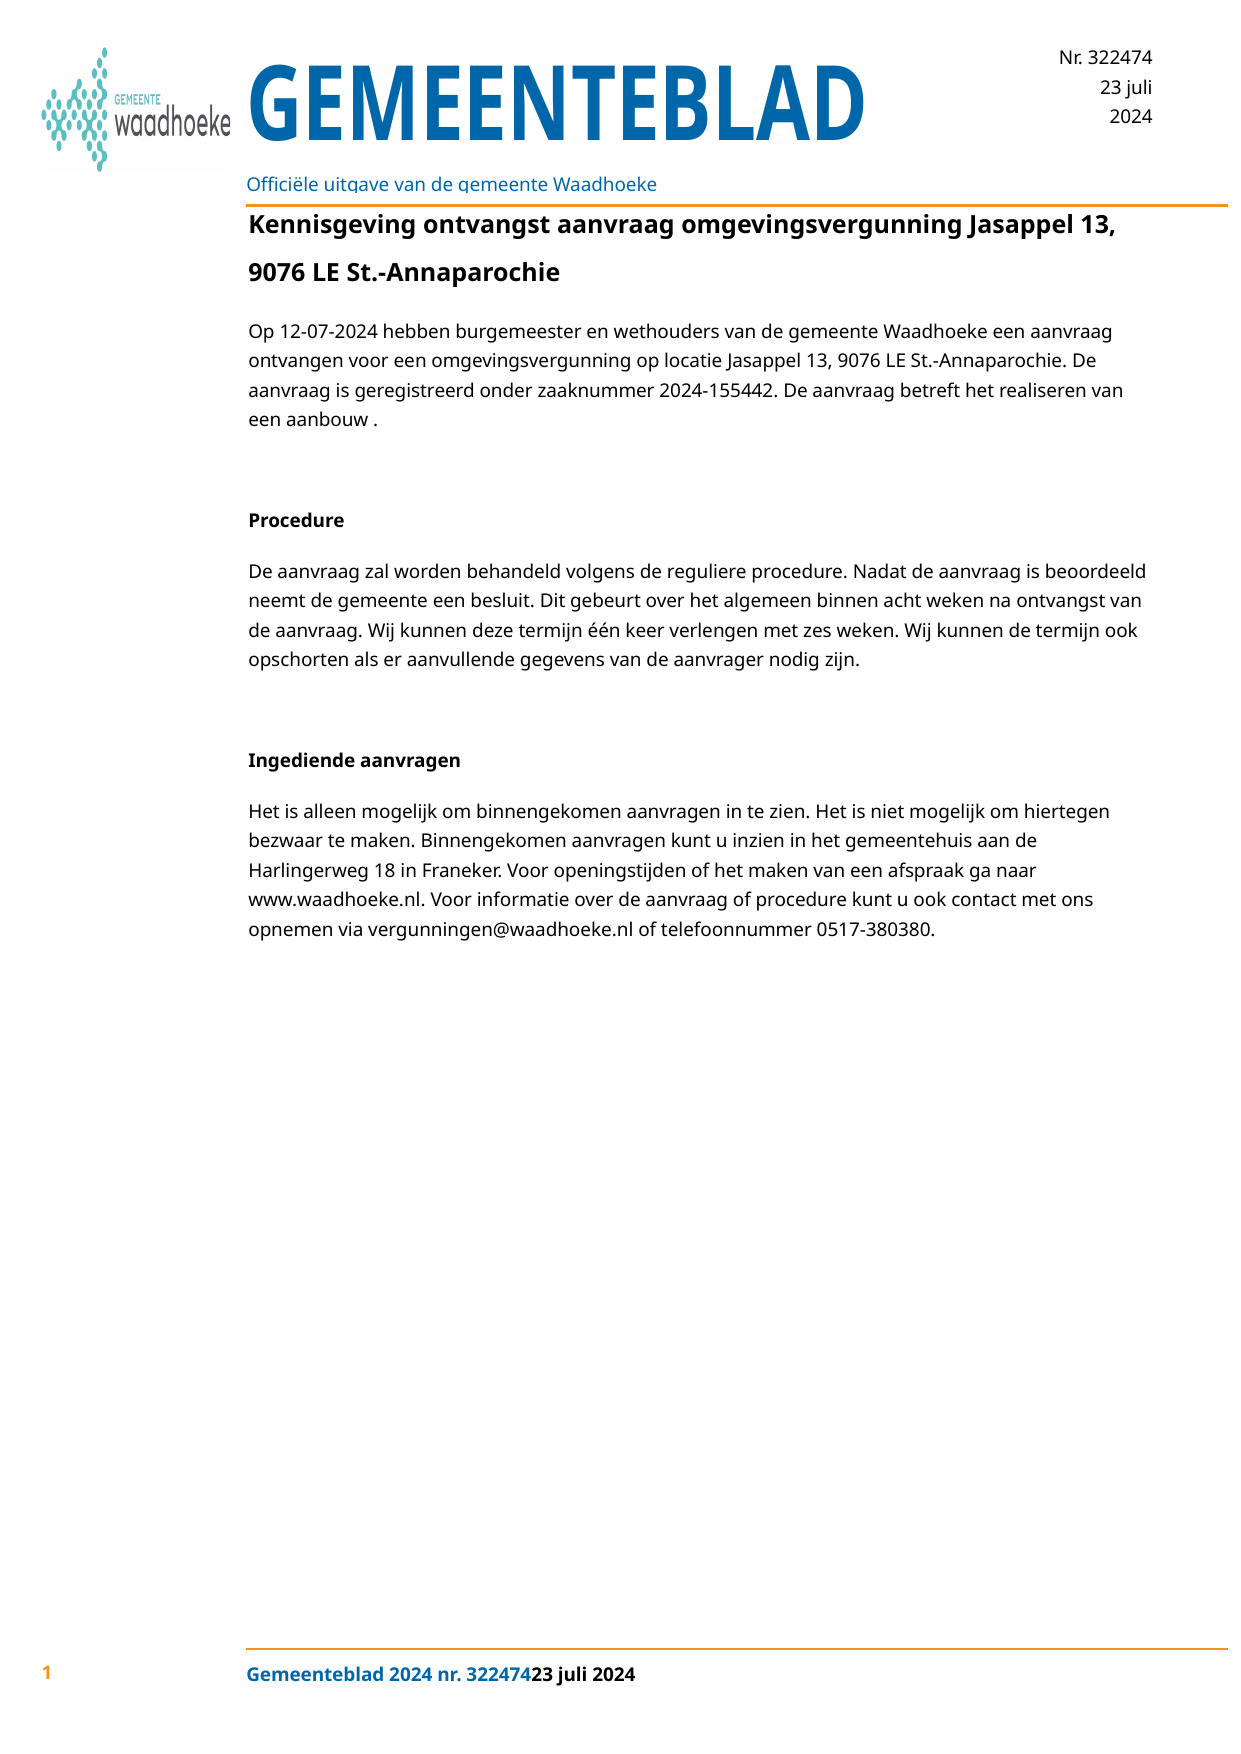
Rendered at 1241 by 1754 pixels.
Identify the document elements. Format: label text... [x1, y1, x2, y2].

text Op 12-07-2024 hebben burgemeester en wethouders van de gemeente Waadhoeke een aanvraag ontvangen voor een omgevingsvergunning op locatie Jasappel 13, 9076 LE St.-Annaparochie. De aanvraag is geregistreerd onder zaaknummer 2024-155442. De aanvraag betreft het realiseren van een aanbouw . [248, 318, 1152, 432]
text Het is alleen mogelijk om binnengekomen aanvragen in te zien. Het is niet mogelijk om hiertegen bezwaar te maken. Binnengekomen aanvragen kunt u inzien in het gemeentehuis aan de Harlingerweg 18 in Franeker. Voor openingstijden of het maken van een afspraak ga naar www.waadhoeke.nl. Voor informatie over de aanvraag of procedure kunt u ook contact met ons opnemen via vergunningen@waadhoeke.nl of telefoonnummer 0517-380380. [248, 798, 1152, 942]
picture [41, 47, 231, 172]
text Procedure [248, 507, 1152, 533]
text Kennisgeving ontvangst aanvraag omgevingsvergunning Jasappel 13, 9076 LE St.-Annaparochie [248, 207, 1152, 288]
text De aanvraag zal worden behandeld volgens de reguliere procedure. Nadat de aanvraag is beoordeeld neemt de gemeente een besluit. Dit gebeurt over het algemeen binnen acht weken na ontvangst van de aanvraag. Wij kunnen deze termijn één keer verlengen met zes weken. Wij kunnen de termijn ook opschorten als er aanvullende gegevens van de aanvrager nodig zijn. [248, 558, 1152, 672]
text Ingediende aanvragen [248, 747, 1152, 773]
